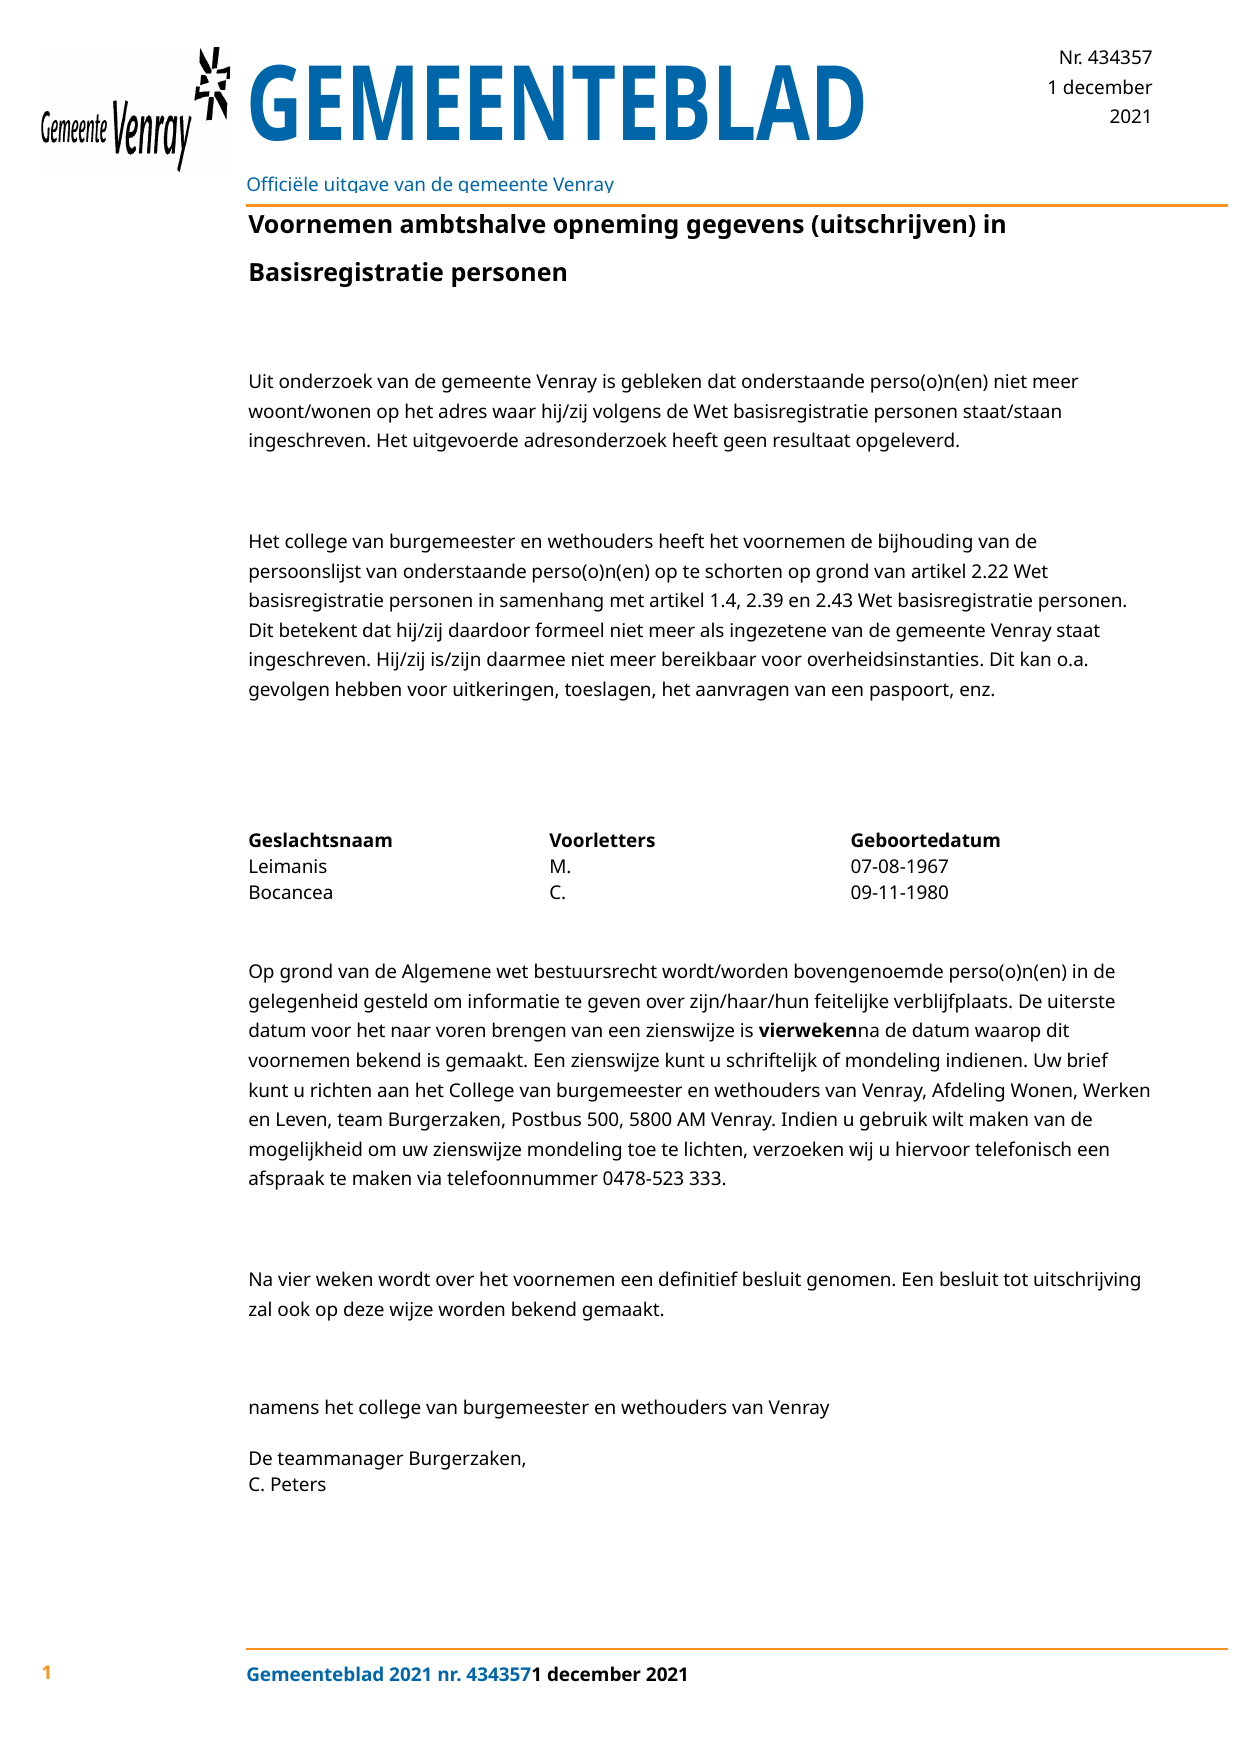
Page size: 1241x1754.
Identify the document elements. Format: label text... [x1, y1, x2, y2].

text Na vier weken wordt over het voornemen een definitief besluit genomen. Een besluit tot uitschrijving zal ook op deze wijze worden bekend gemaakt. [248, 1266, 1152, 1322]
table_header Voorletters [549, 828, 850, 853]
text namens het college van burgemeester en wethouders van Venray [248, 1394, 1152, 1420]
table_cell Bocancea [248, 879, 549, 905]
table_header Geslachtsnaam [248, 828, 549, 853]
table_header Geboortedatum [850, 828, 1152, 853]
table_cell 07-08-1967 [850, 853, 1152, 879]
table_cell M. [549, 853, 850, 879]
text C. Peters [248, 1471, 1152, 1497]
table_cell 09-11-1980 [850, 879, 1152, 905]
picture [41, 47, 231, 172]
table_cell C. [549, 879, 850, 905]
text Op grond van de Algemene wet bestuursrecht wordt/worden bovengenoemde perso(o)n(en) in de gelegenheid gesteld om informatie te geven over zijn/haar/hun feitelijke verblijfplaats. De uiterste datum voor het naar voren brengen van een zienswijze is vierwekenna de datum waarop dit voornemen bekend is gemaakt. Een zienswijze kunt u schriftelijk of mondeling indienen. Uw brief kunt u richten aan het College van burgemeester en wethouders van Venray, Afdeling Wonen, Werken en Leven, team Burgerzaken, Postbus 500, 5800 AM Venray. Indien u gebruik wilt maken van de mogelijkheid om uw zienswijze mondeling toe te lichten, verzoeken wij u hiervoor telefonisch een afspraak te maken via telefoonnummer 0478-523 333. [248, 958, 1152, 1191]
text Het college van burgemeester en wethouders heeft het voornemen de bijhouding van de persoonslijst van onderstaande perso(o)n(en) op te schorten op grond van artikel 2.22 Wet basisregistratie personen in samenhang met artikel 1.4, 2.39 en 2.43 Wet basisregistratie personen. Dit betekent dat hij/zij daardoor formeel niet meer als ingezetene van de gemeente Venray staat ingeschreven. Hij/zij is/zijn daarmee niet meer bereikbaar voor overheidsinstanties. Dit kan o.a. gevolgen hebben voor uitkeringen, toeslagen, het aanvragen van een paspoort, enz. [248, 528, 1152, 702]
table_cell Leimanis [248, 853, 549, 879]
text Voornemen ambtshalve opneming gegevens (uitschrijven) in Basisregistratie personen [248, 207, 1152, 288]
text De teammanager Burgerzaken, [248, 1446, 1152, 1471]
text Uit onderzoek van de gemeente Venray is gebleken dat onderstaande perso(o)n(en) niet meer woont/wonen op het adres waar hij/zij volgens de Wet basisregistratie personen staat/staan ingeschreven. Het uitgevoerde adresonderzoek heeft geen resultaat opgeleverd. [248, 368, 1152, 453]
